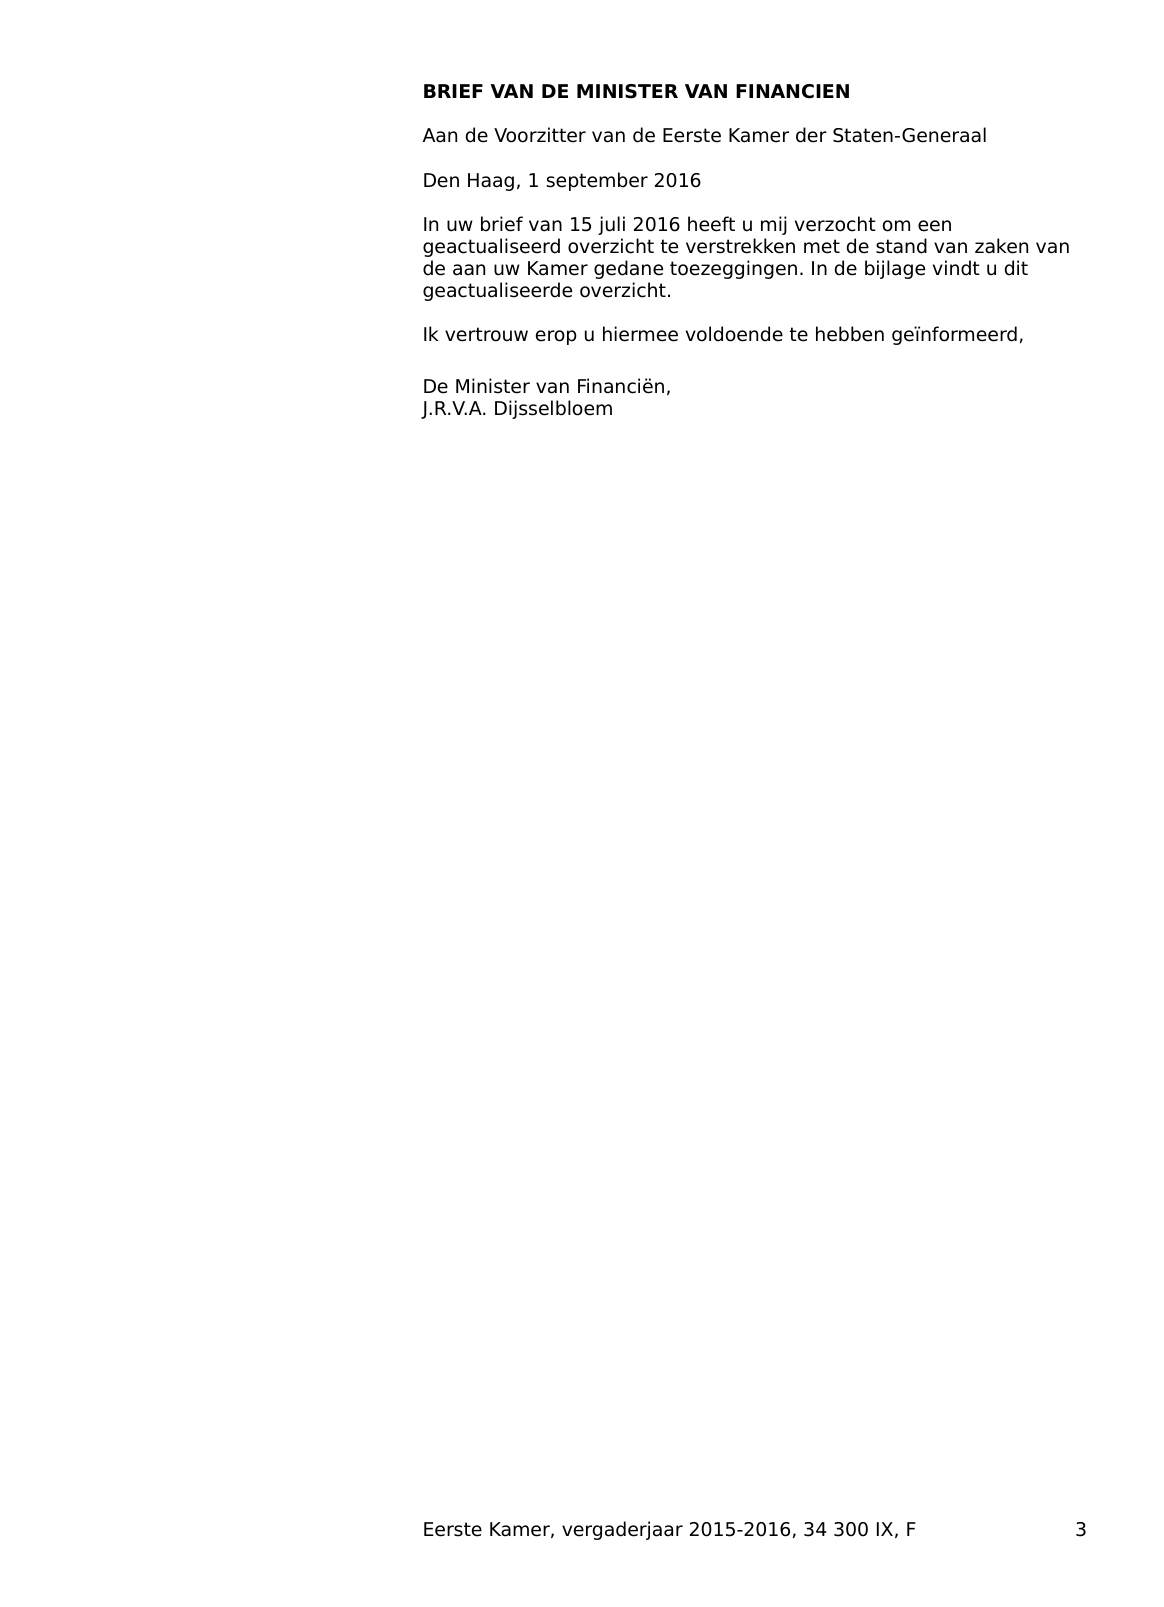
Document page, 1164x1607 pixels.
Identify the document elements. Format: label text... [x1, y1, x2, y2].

text Den Haag, 1 september 2016 [422, 169, 1087, 192]
text De Minister van Financiën, J.R.V.A. Dijsselbloem [422, 376, 1087, 420]
subtitle BRIEF VAN DE MINISTER VAN FINANCIEN [422, 81, 1087, 103]
text Aan de Voorzitter van de Eerste Kamer der Staten-Generaal [422, 125, 1087, 147]
text In uw brief van 15 juli 2016 heeft u mij verzocht om een geactualiseerd overzicht te verstrekken met de stand van zaken van de aan uw Kamer gedane toezeggingen. In de bijlage vindt u dit geactualiseerde overzicht. [422, 214, 1087, 302]
text Ik vertrouw erop u hiermee voldoende te hebben geïnformeerd, [422, 324, 1087, 346]
